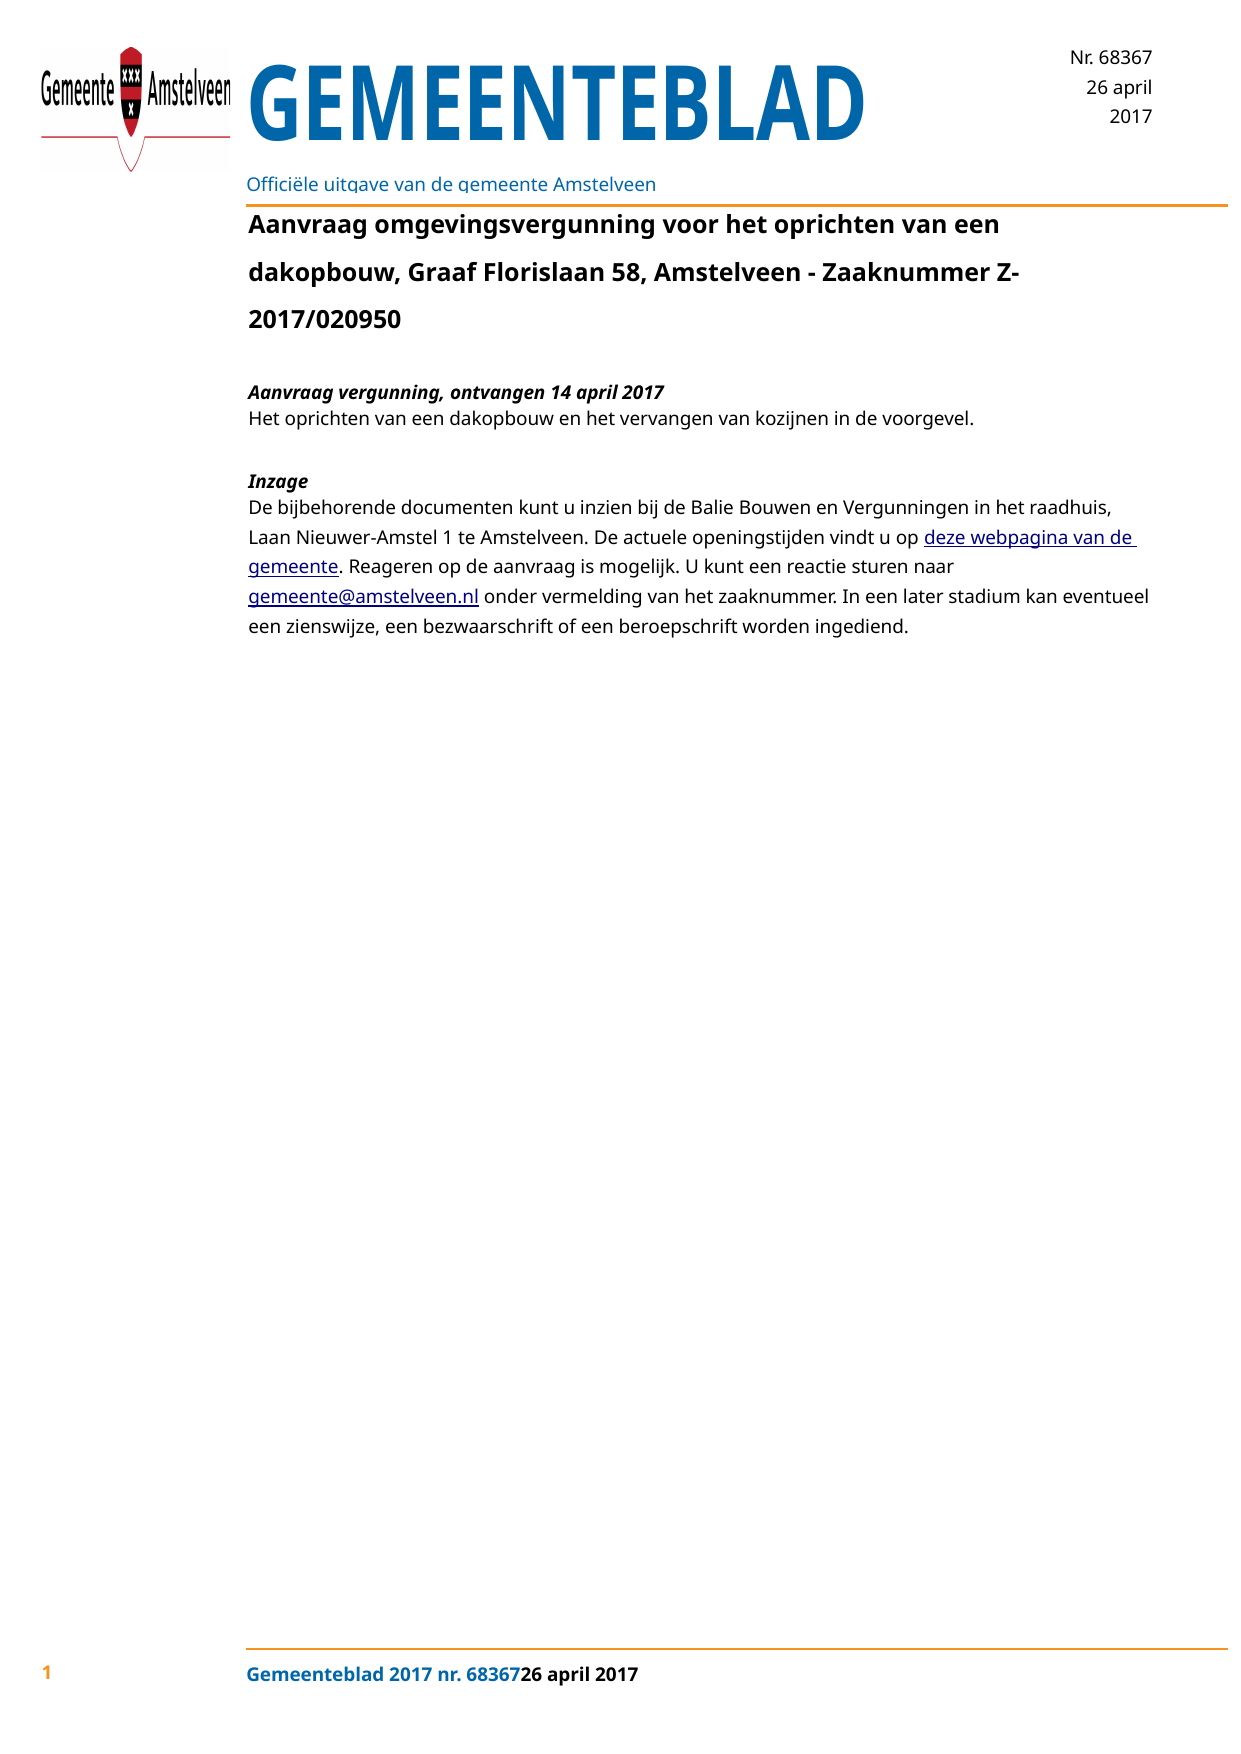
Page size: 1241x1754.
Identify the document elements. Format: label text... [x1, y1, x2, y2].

text Aanvraag vergunning, ontvangen 14 april 2017 [248, 379, 1152, 405]
text Aanvraag omgevingsvergunning voor het oprichten van een dakopbouw, Graaf Florislaan 58, Amstelveen - Zaaknummer Z-2017/020950 [248, 207, 1152, 336]
text Het oprichten van een dakopbouw en het vervangen van kozijnen in de voorgevel. [248, 405, 1152, 431]
text De bijbehorende documenten kunt u inzien bij de Balie Bouwen en Vergunningen in het raadhuis, Laan Nieuwer-Amstel 1 te Amstelveen. De actuele openingstijden vindt u op deze webpagina van de gemeente. Reageren op de aanvraag is mogelijk. U kunt een reactie sturen naar gemeente@amstelveen.nl onder vermelding van het zaaknummer. In een later stadium kan eventueel een zienswijze, een bezwaarschrift of een beroepschrift worden ingediend. [248, 494, 1152, 638]
picture [41, 47, 231, 172]
text Inzage [248, 469, 1152, 494]
